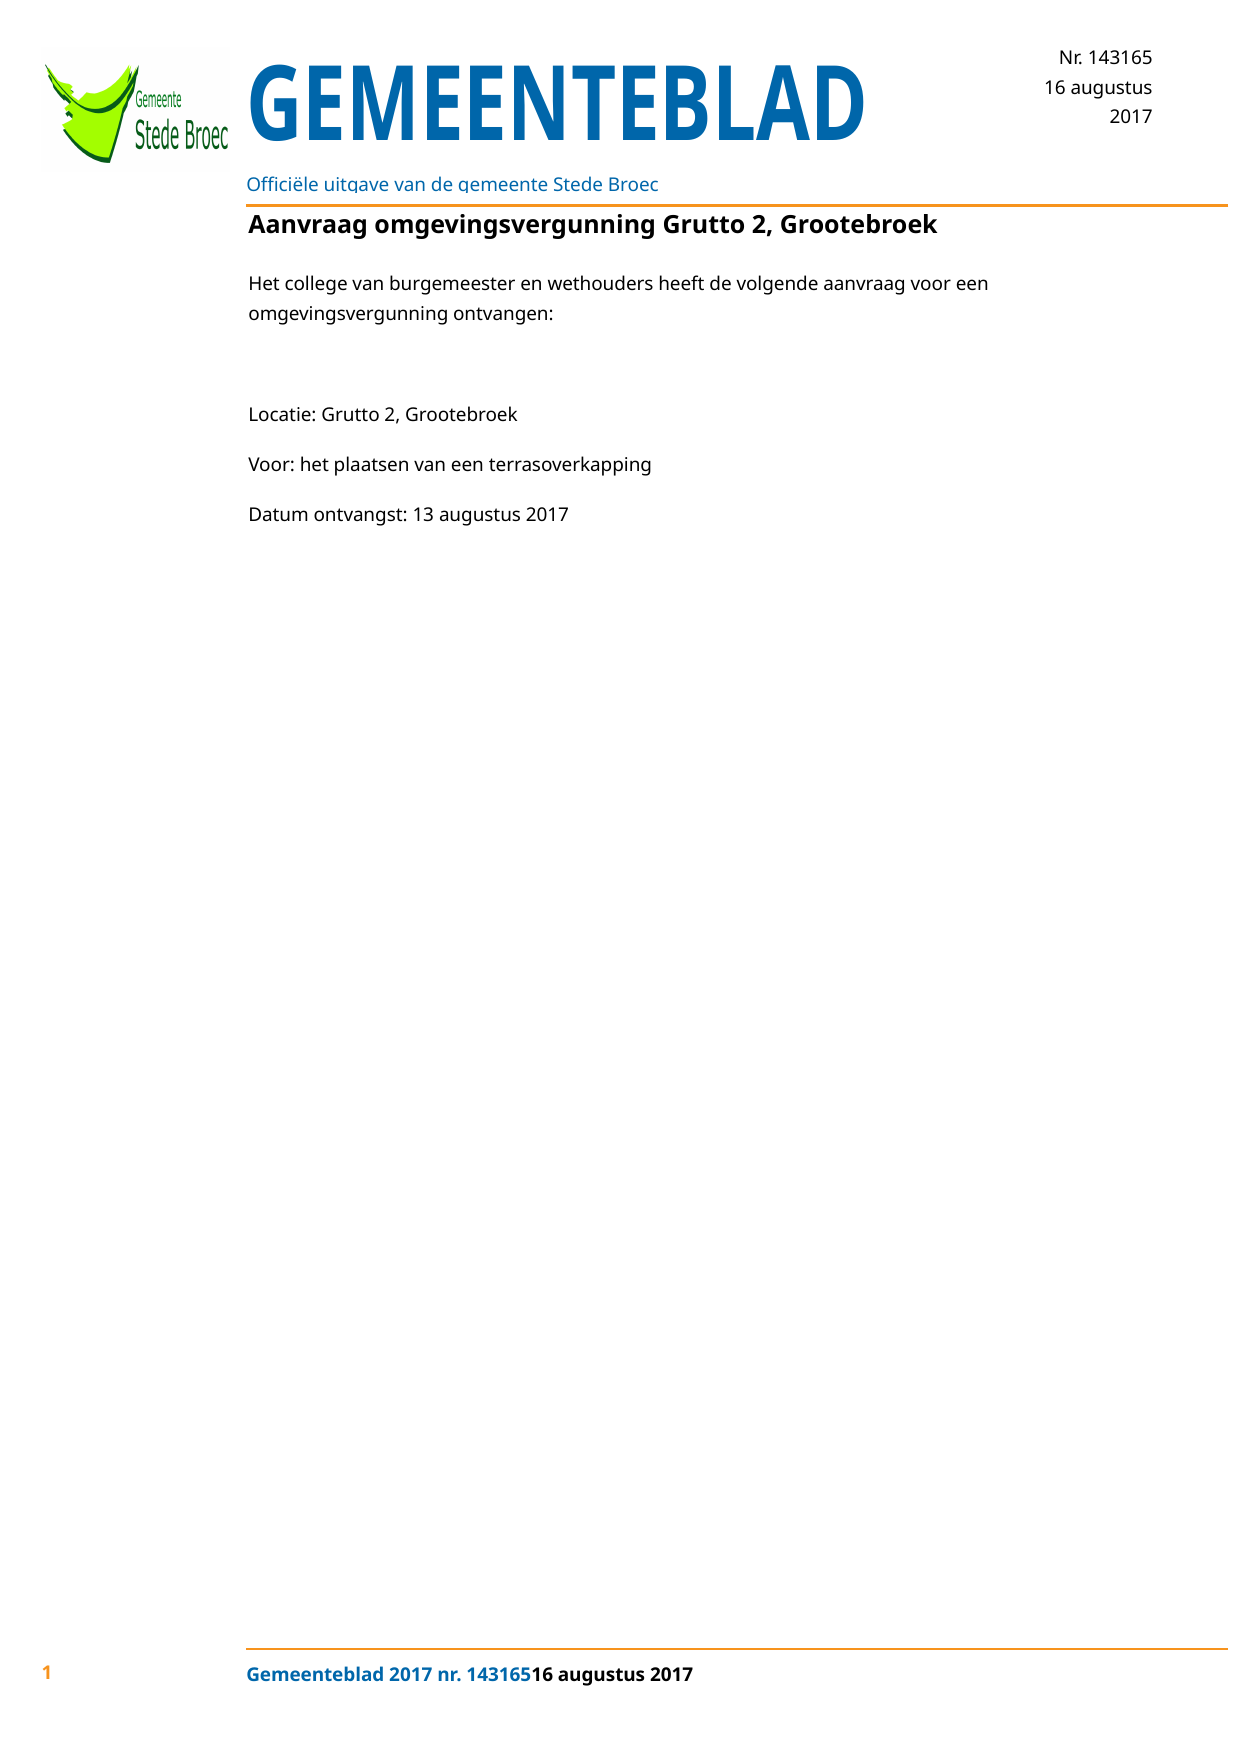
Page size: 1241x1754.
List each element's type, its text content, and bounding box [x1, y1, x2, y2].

text Aanvraag omgevingsvergunning Grutto 2, Grootebroek [248, 207, 1152, 241]
text Datum ontvangst: 13 augustus 2017 [248, 502, 1152, 527]
picture [41, 47, 231, 172]
text Voor: het plaatsen van een terrasoverkapping [248, 451, 1152, 477]
text Het college van burgemeester en wethouders heeft de volgende aanvraag voor een omgevingsvergunning ontvangen: [248, 270, 1152, 326]
text Locatie: Grutto 2, Grootebroek [248, 401, 1152, 426]
